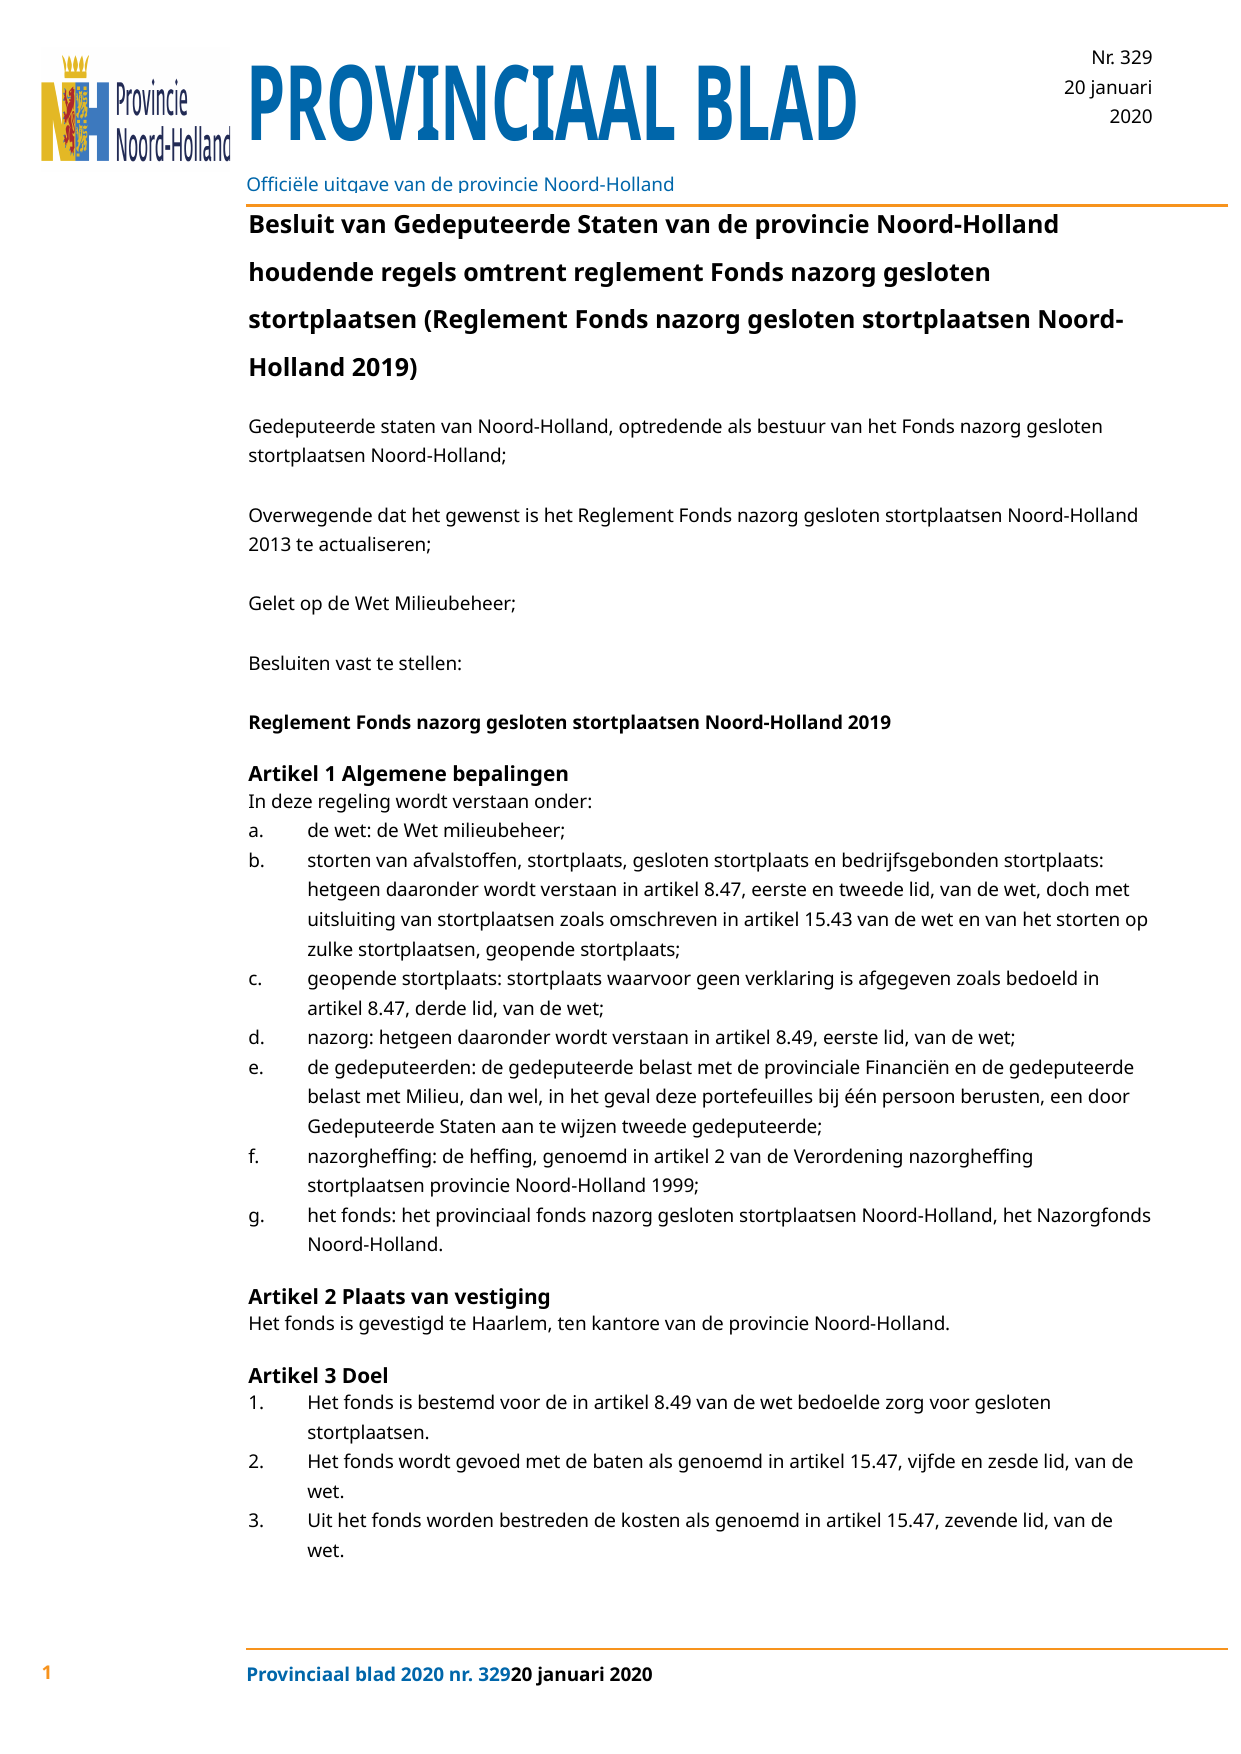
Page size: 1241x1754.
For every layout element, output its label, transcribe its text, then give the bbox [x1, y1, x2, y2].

text Overwegende dat het gewenst is het Reglement Fonds nazorg gesloten stortplaatsen Noord-Holland 2013 te actualiseren; [248, 502, 1152, 557]
list geopende stortplaats: stortplaats waarvoor geen verklaring is afgegeven zoals bedoeld in artikel 8.47, derde lid, van de wet; [248, 965, 1152, 1021]
picture [41, 47, 231, 172]
text Gelet op de Wet Milieubeheer; [248, 591, 1152, 616]
list Het fonds wordt gevoed met de baten als genoemd in artikel 15.47, vijfde en zesde lid, van de wet. [248, 1448, 1152, 1504]
text Reglement Fonds nazorg gesloten stortplaatsen Noord-Holland 2019 [248, 709, 1152, 735]
text Artikel 3 Doel [248, 1361, 1152, 1389]
text Het fonds is gevestigd te Haarlem, ten kantore van de provincie Noord-Holland. [248, 1310, 1152, 1336]
list storten van afvalstoffen, stortplaats, gesloten stortplaats en bedrijfsgebonden stortplaats: hetgeen daaronder wordt verstaan in artikel 8.47, eerste en tweede lid, van de wet, doch met uitsluiting van stortplaatsen zoals omschreven in artikel 15.43 van de wet en van het storten op zulke stortplaatsen, geopende stortplaats; [248, 847, 1152, 961]
list nazorg: hetgeen daaronder wordt verstaan in artikel 8.49, eerste lid, van de wet; [248, 1024, 1152, 1050]
list de gedeputeerden: de gedeputeerde belast met de provinciale Financiën en de gedeputeerde belast met Milieu, dan wel, in het geval deze portefeuilles bij één persoon berusten, een door Gedeputeerde Staten aan te wijzen tweede gedeputeerde; [248, 1054, 1152, 1139]
text Besluiten vast te stellen: [248, 650, 1152, 676]
text In deze regeling wordt verstaan onder: [248, 788, 1152, 813]
list Het fonds is bestemd voor de in artikel 8.49 van de wet bedoelde zorg voor gesloten stortplaatsen. [248, 1389, 1152, 1444]
text Artikel 2 Plaats van vestiging [248, 1282, 1152, 1310]
text Gedeputeerde staten van Noord-Holland, optredende als bestuur van het Fonds nazorg gesloten stortplaatsen Noord-Holland; [248, 413, 1152, 468]
text Artikel 1 Algemene bepalingen [248, 759, 1152, 788]
list de wet: de Wet milieubeheer; [248, 817, 1152, 843]
list Uit het fonds worden bestreden de kosten als genoemd in artikel 15.47, zevende lid, van de wet. [248, 1508, 1152, 1563]
text Besluit van Gedeputeerde Staten van de provincie Noord-Holland houdende regels omtrent reglement Fonds nazorg gesloten stortplaatsen (Reglement Fonds nazorg gesloten stortplaatsen Noord-Holland 2019) [248, 207, 1152, 384]
list het fonds: het provinciaal fonds nazorg gesloten stortplaatsen Noord-Holland, het Nazorgfonds Noord-Holland. [248, 1202, 1152, 1257]
list nazorgheffing: de heffing, genoemd in artikel 2 van de Verordening nazorgheffing stortplaatsen provincie Noord-Holland 1999; [248, 1143, 1152, 1198]
